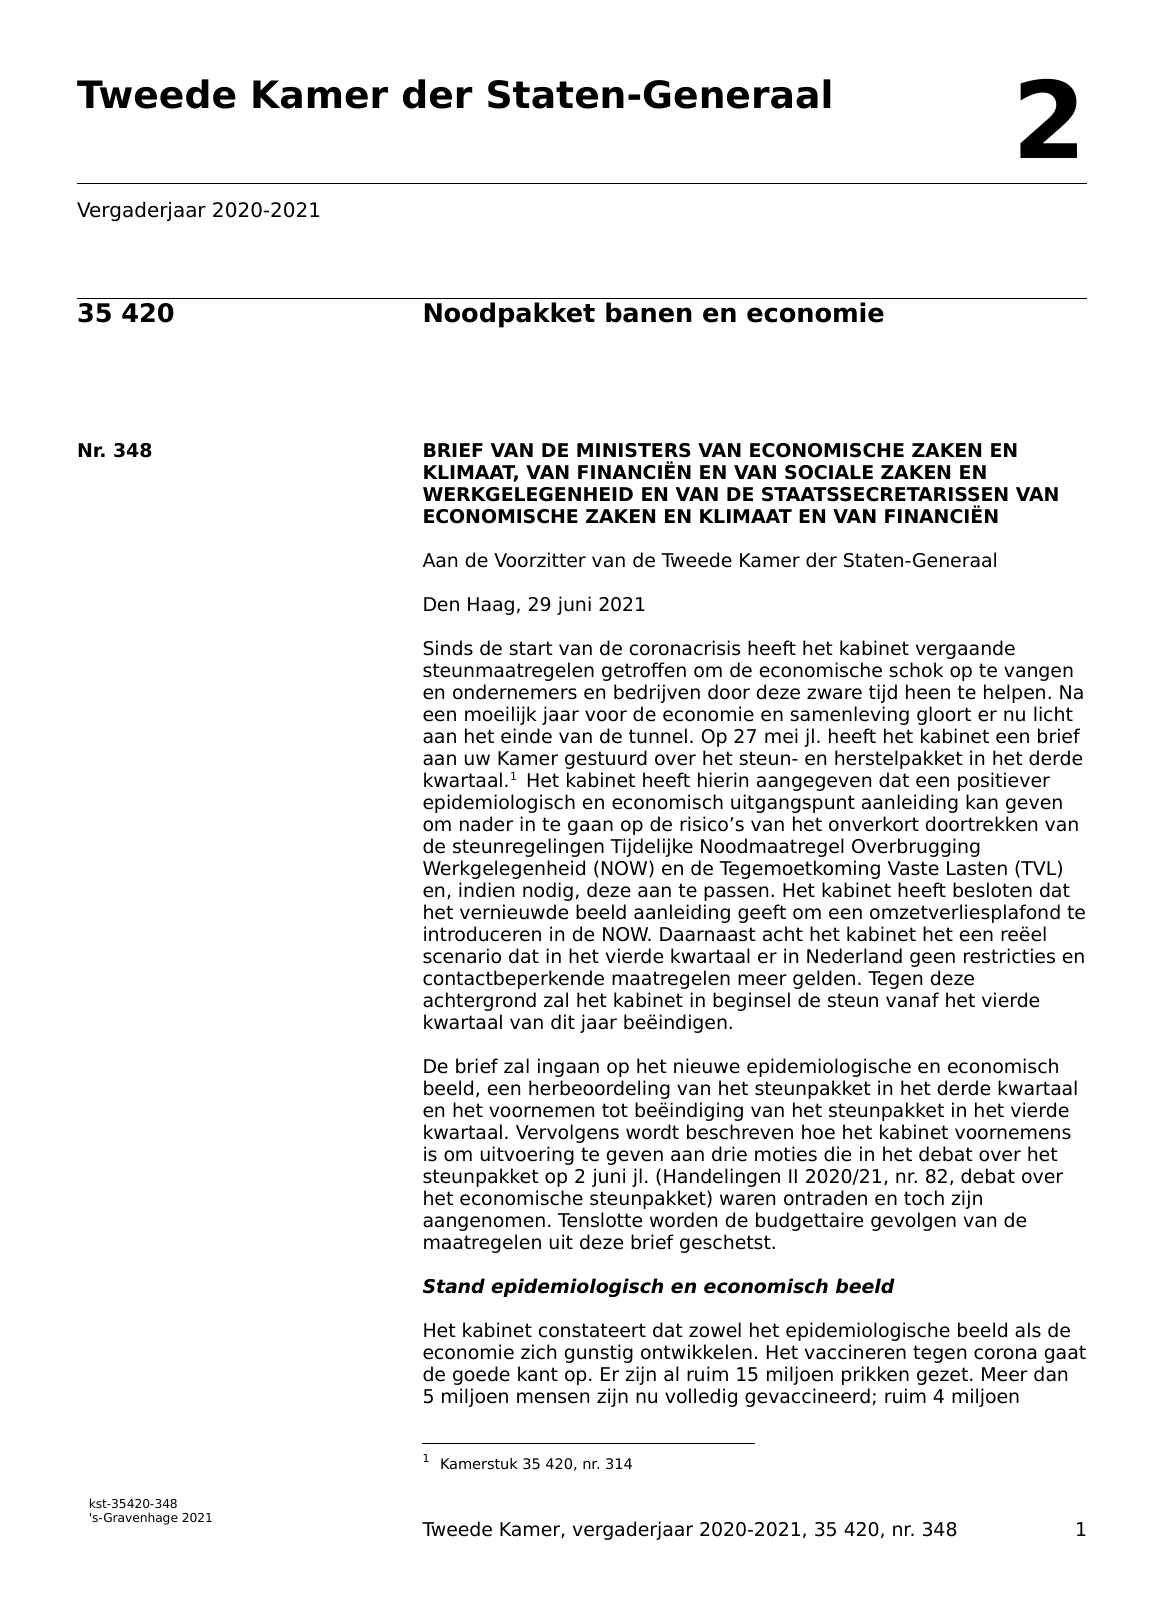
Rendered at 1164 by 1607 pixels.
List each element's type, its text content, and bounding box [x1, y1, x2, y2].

table_header 2 [886, 59, 1087, 183]
table_cell Vergaderjaar 2020-2021 [77, 184, 1087, 298]
text 's-Gravenhage 2021 [88, 1511, 323, 1525]
text Den Haag, 29 juni 2021 [422, 594, 1087, 616]
text Sinds de start van de coronacrisis heeft het kabinet vergaande steunmaatregelen getroffen om de economische schok op te vangen en ondernemers en bedrijven door deze zware tijd heen te helpen. Na een moeilijk jaar voor de economie en samenleving gloort er nu licht aan het einde van de tunnel. Op 27 mei jl. heeft het kabinet een brief aan uw Kamer gestuurd over het steun- en herstelpakket in het derde kwartaal. Het kabinet heeft hierin aangegeven dat een positiever epidemiologisch en economisch uitgangspunt aanleiding kan geven om nader in te gaan op de risico’s van het onverkort doortrekken van de steunregelingen Tijdelijke Noodmaatregel Overbrugging Werkgelegenheid (NOW) en de Tegemoetkoming Vaste Lasten (TVL) en, indien nodig, deze aan te passen. Het kabinet heeft besloten dat het vernieuwde beeld aanleiding geeft om een omzetverliesplafond te introduceren in de NOW. Daarnaast acht het kabinet het een reëel scenario dat in het vierde kwartaal er in Nederland geen restricties en contactbeperkende maatregelen meer gelden. Tegen deze achtergrond zal het kabinet in beginsel de steun vanaf het vierde kwartaal van dit jaar beëindigen. [422, 638, 1087, 1034]
text Het kabinet constateert dat zowel het epidemiologische beeld als de economie zich gunstig ontwikkelen. Het vaccineren tegen corona gaat de goede kant op. Er zijn al ruim 15 miljoen prikken gezet. Meer dan 5 miljoen mensen zijn nu volledig gevaccineerd; ruim 4 miljoen [422, 1320, 1087, 1408]
text Kamerstuk 35 420, nr. 314 [422, 1452, 1087, 1474]
text De brief zal ingaan op het nieuwe epidemiologische en economisch beeld, een herbeoordeling van het steunpakket in het derde kwartaal en het voornemen tot beëindiging van het steunpakket in het vierde kwartaal. Vervolgens wordt beschreven hoe het kabinet voornemens is om uitvoering te geven aan drie moties die in het debat over het steunpakket op 2 juni jl. (Handelingen II 2020/21, nr. 82, debat over het economische steunpakket) waren ontraden en toch zijn aangenomen. Tenslotte worden de budgettaire gevolgen van de maatregelen uit deze brief geschetst. [422, 1056, 1087, 1254]
subtitle Stand epidemiologisch en economisch beeld [422, 1276, 1087, 1298]
text kst-35420-348 [88, 1497, 323, 1511]
subtitle Nr. 348 BRIEF VAN DE MINISTERS VAN ECONOMISCHE ZAKEN EN KLIMAAT, VAN FINANCIËN EN VAN SOCIALE ZAKEN EN WERKGELEGENHEID EN VAN DE STAATSSECRETARISSEN VAN ECONOMISCHE ZAKEN EN KLIMAAT EN VAN FINANCIËN [77, 440, 1087, 528]
table_header Tweede Kamer der Staten-Generaal [77, 59, 886, 183]
text Aan de Voorzitter van de Tweede Kamer der Staten-Generaal [422, 550, 1087, 572]
subtitle 35 420 Noodpakket banen en economie [77, 299, 1087, 329]
